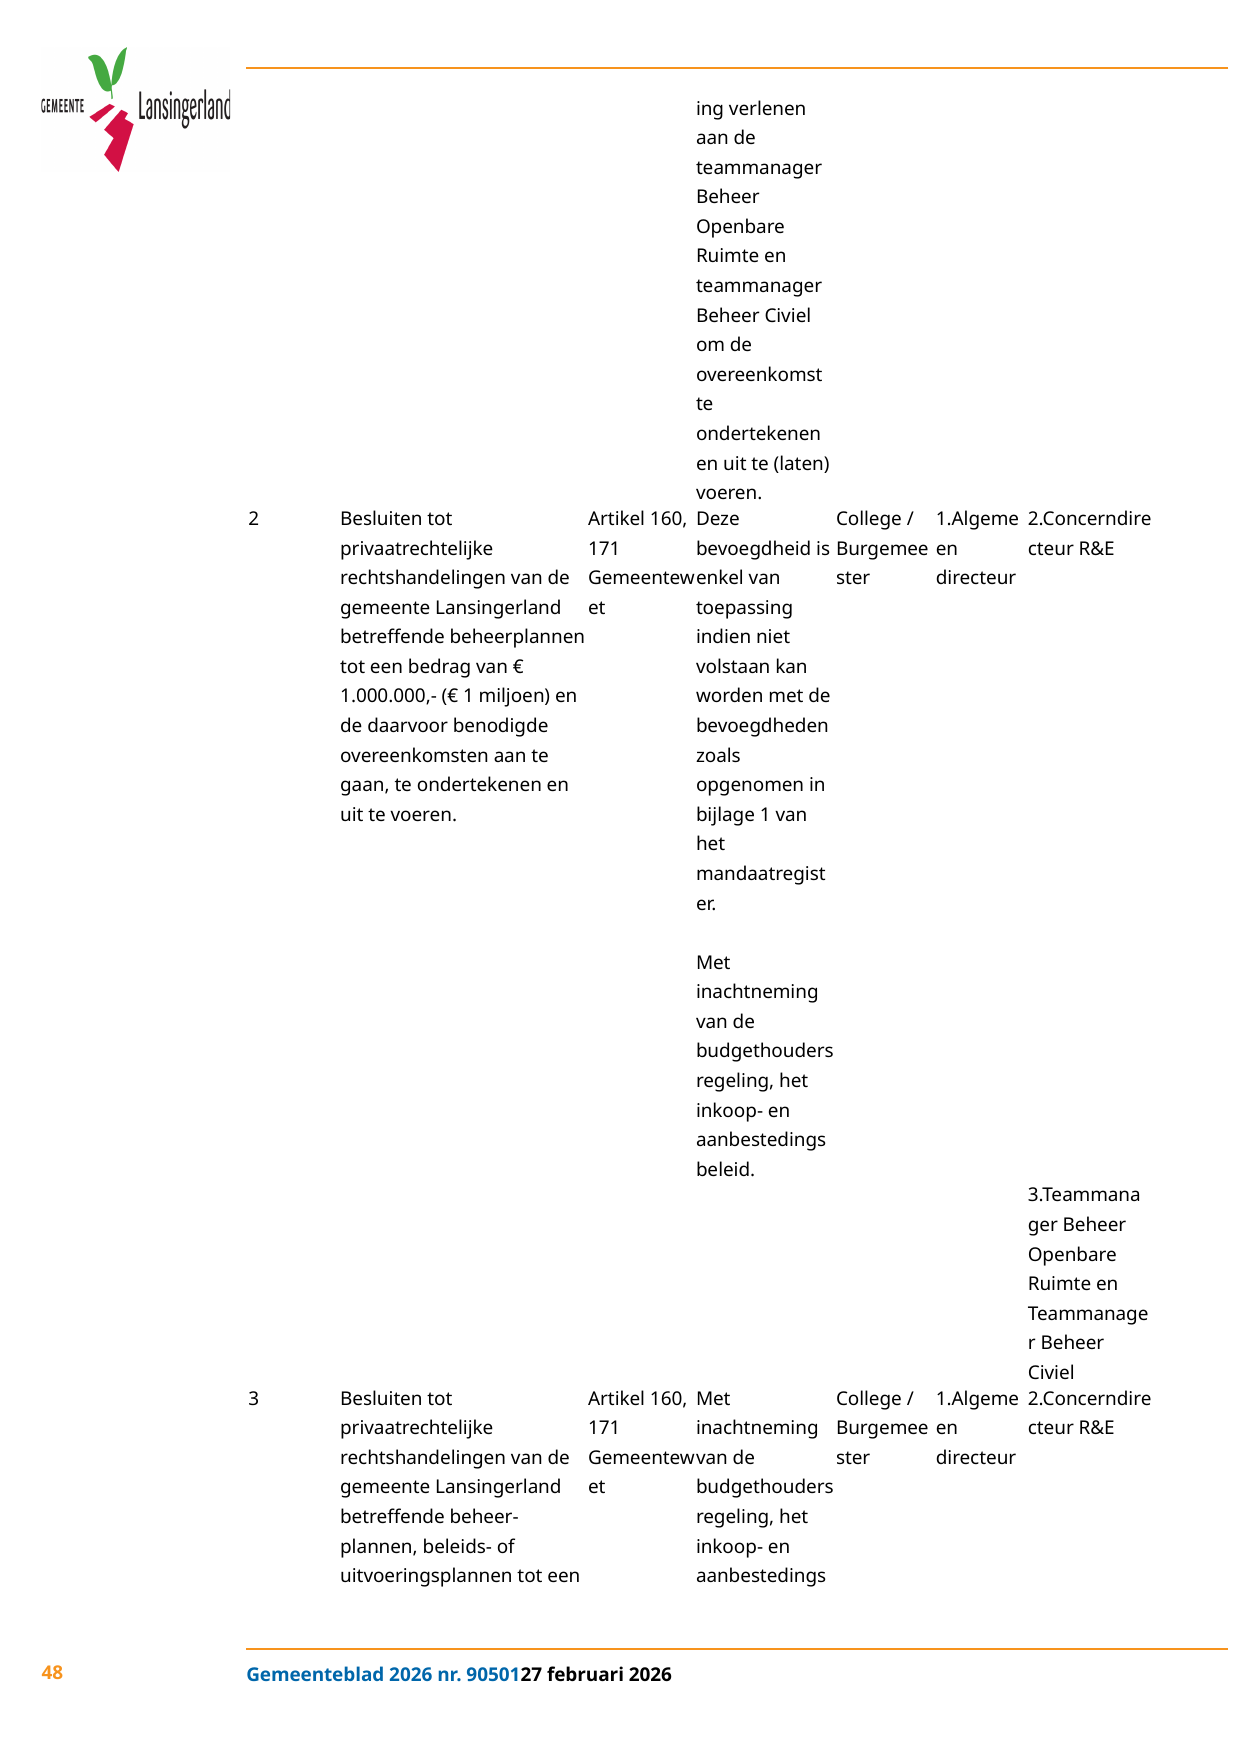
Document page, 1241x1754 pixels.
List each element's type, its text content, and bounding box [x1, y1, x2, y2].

table_cell College / Burgemeester [836, 1385, 936, 1588]
table_cell College / Burgemeester [836, 505, 936, 1182]
table_cell [588, 1182, 696, 1385]
table_cell Met inachtneming van de budgethoudersregeling, het inkoop- en aanbestedings [696, 1385, 836, 1588]
table_cell [836, 1182, 936, 1385]
table_cell [696, 1182, 836, 1385]
table_cell ing verlenen aan de teammanager Beheer Openbare Ruimte en teammanager Beheer Civiel om de overeenkomst te ondertekenen en uit te (laten) voeren. [696, 95, 836, 505]
table_cell Deze bevoegdheid is enkel van toepassing indien niet volstaan kan worden met de bevoegdheden zoals opgenomen in bijlage 1 van het mandaatregister. Met inachtneming van de budgethoudersregeling, het inkoop- en aanbestedingsbeleid. [696, 505, 836, 1182]
table_cell [836, 95, 936, 505]
table_cell [1028, 95, 1152, 505]
table_cell [936, 95, 1028, 505]
picture [41, 47, 231, 172]
table_cell Artikel 160, 171 Gemeentewet [588, 505, 696, 1182]
table_cell 1.Algemeen directeur [936, 505, 1028, 1182]
table_cell 2.Concerndirecteur R&E [1028, 505, 1152, 1182]
table_cell [588, 95, 696, 505]
table_cell 3 [248, 1385, 340, 1588]
table_cell [340, 1182, 588, 1385]
table_cell 2.Concerndirecteur R&E [1028, 1385, 1152, 1588]
table_cell Artikel 160, 171 Gemeentewet [588, 1385, 696, 1588]
table_cell [936, 1182, 1028, 1385]
table_cell Besluiten tot privaatrechtelijke rechtshandelingen van de gemeente Lansingerland betreffende beheerplannen tot een bedrag van € 1.000.000,- (€ 1 miljoen) en de daarvoor benodigde overeenkomsten aan te gaan, te ondertekenen en uit te voeren. [340, 505, 588, 1182]
table_cell [340, 95, 588, 505]
table_cell [248, 1182, 340, 1385]
table_cell 3.Teammanager Beheer Openbare Ruimte en Teammanager Beheer Civiel [1028, 1182, 1152, 1385]
table_cell 1.Algemeen directeur [936, 1385, 1028, 1588]
table_cell 2 [248, 505, 340, 1182]
table_cell Besluiten tot privaatrechtelijke rechtshandelingen van de gemeente Lansingerland betreffende beheer-plannen, beleids- of uitvoeringsplannen tot een [340, 1385, 588, 1588]
table_cell [248, 95, 340, 505]
